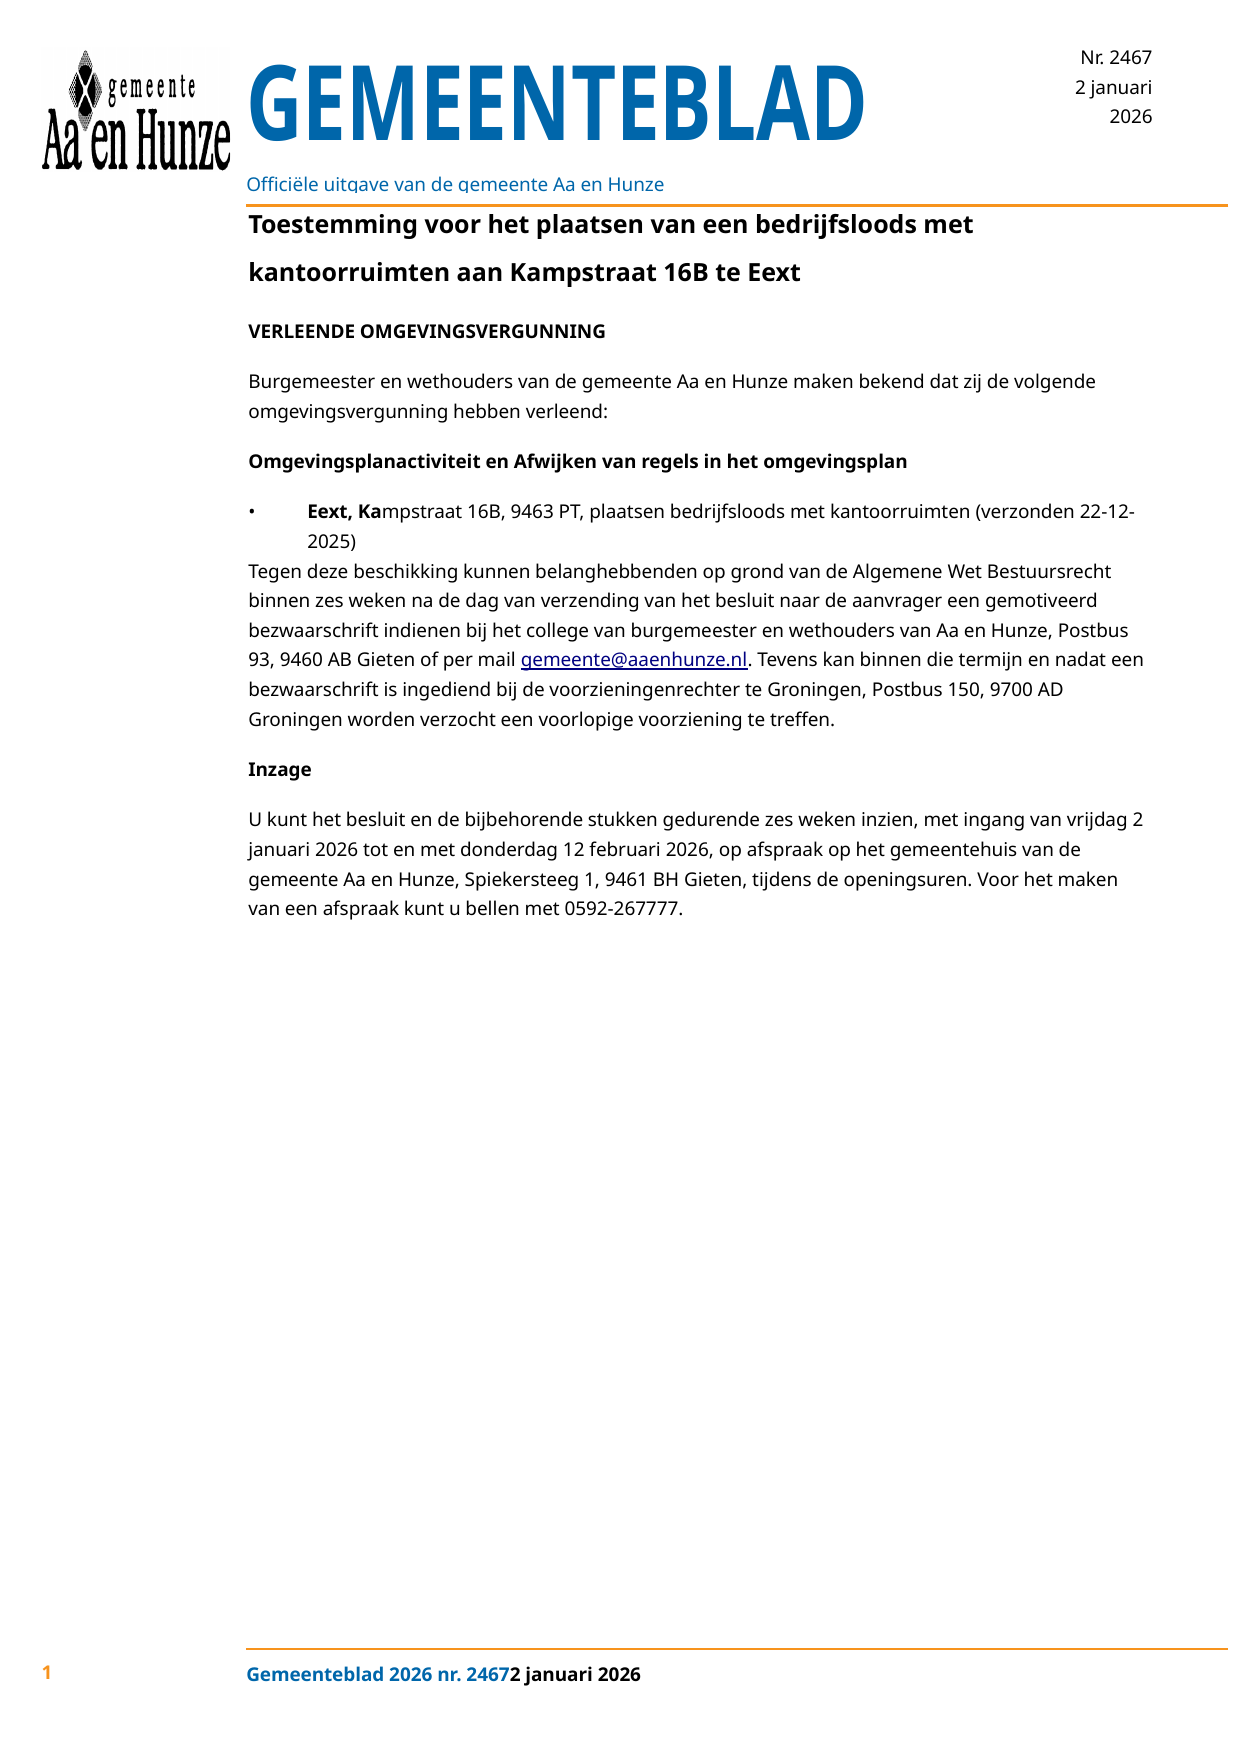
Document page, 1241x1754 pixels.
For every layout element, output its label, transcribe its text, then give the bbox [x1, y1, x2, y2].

text U kunt het besluit en de bijbehorende stukken gedurende zes weken inzien, met ingang van vrijdag 2 januari 2026 tot en met donderdag 12 februari 2026, op afspraak op het gemeentehuis van de gemeente Aa en Hunze, Spiekersteeg 1, 9461 BH Gieten, tijdens de openingsuren. Voor het maken van een afspraak kunt u bellen met 0592-267777. [248, 807, 1152, 921]
text Toestemming voor het plaatsen van een bedrijfsloods met kantoorruimten aan Kampstraat 16B te Eext [248, 207, 1152, 288]
text Inzage [248, 756, 1152, 782]
list Eext, Kampstraat 16B, 9463 PT, plaatsen bedrijfsloods met kantoorruimten (verzonden 22-12-2025) [248, 499, 1152, 554]
picture [41, 47, 231, 172]
text VERLEENDE OMGEVINGSVERGUNNING [248, 318, 1152, 344]
text Omgevingsplanactiviteit en Afwijken van regels in het omgevingsplan [248, 448, 1152, 474]
text Tegen deze beschikking kunnen belanghebbenden op grond van de Algemene Wet Bestuursrecht binnen zes weken na de dag van verzending van het besluit naar de aanvrager een gemotiveerd bezwaarschrift indienen bij het college van burgemeester en wethouders van Aa en Hunze, Postbus 93, 9460 AB Gieten of per mail gemeente@aaenhunze.nl. Tevens kan binnen die termijn en nadat een bezwaarschrift is ingediend bij de voorzieningenrechter te Groningen, Postbus 150, 9700 AD Groningen worden verzocht een voorlopige voorziening te treffen. [248, 558, 1152, 732]
text Burgemeester en wethouders van de gemeente Aa en Hunze maken bekend dat zij de volgende omgevingsvergunning hebben verleend: [248, 368, 1152, 424]
